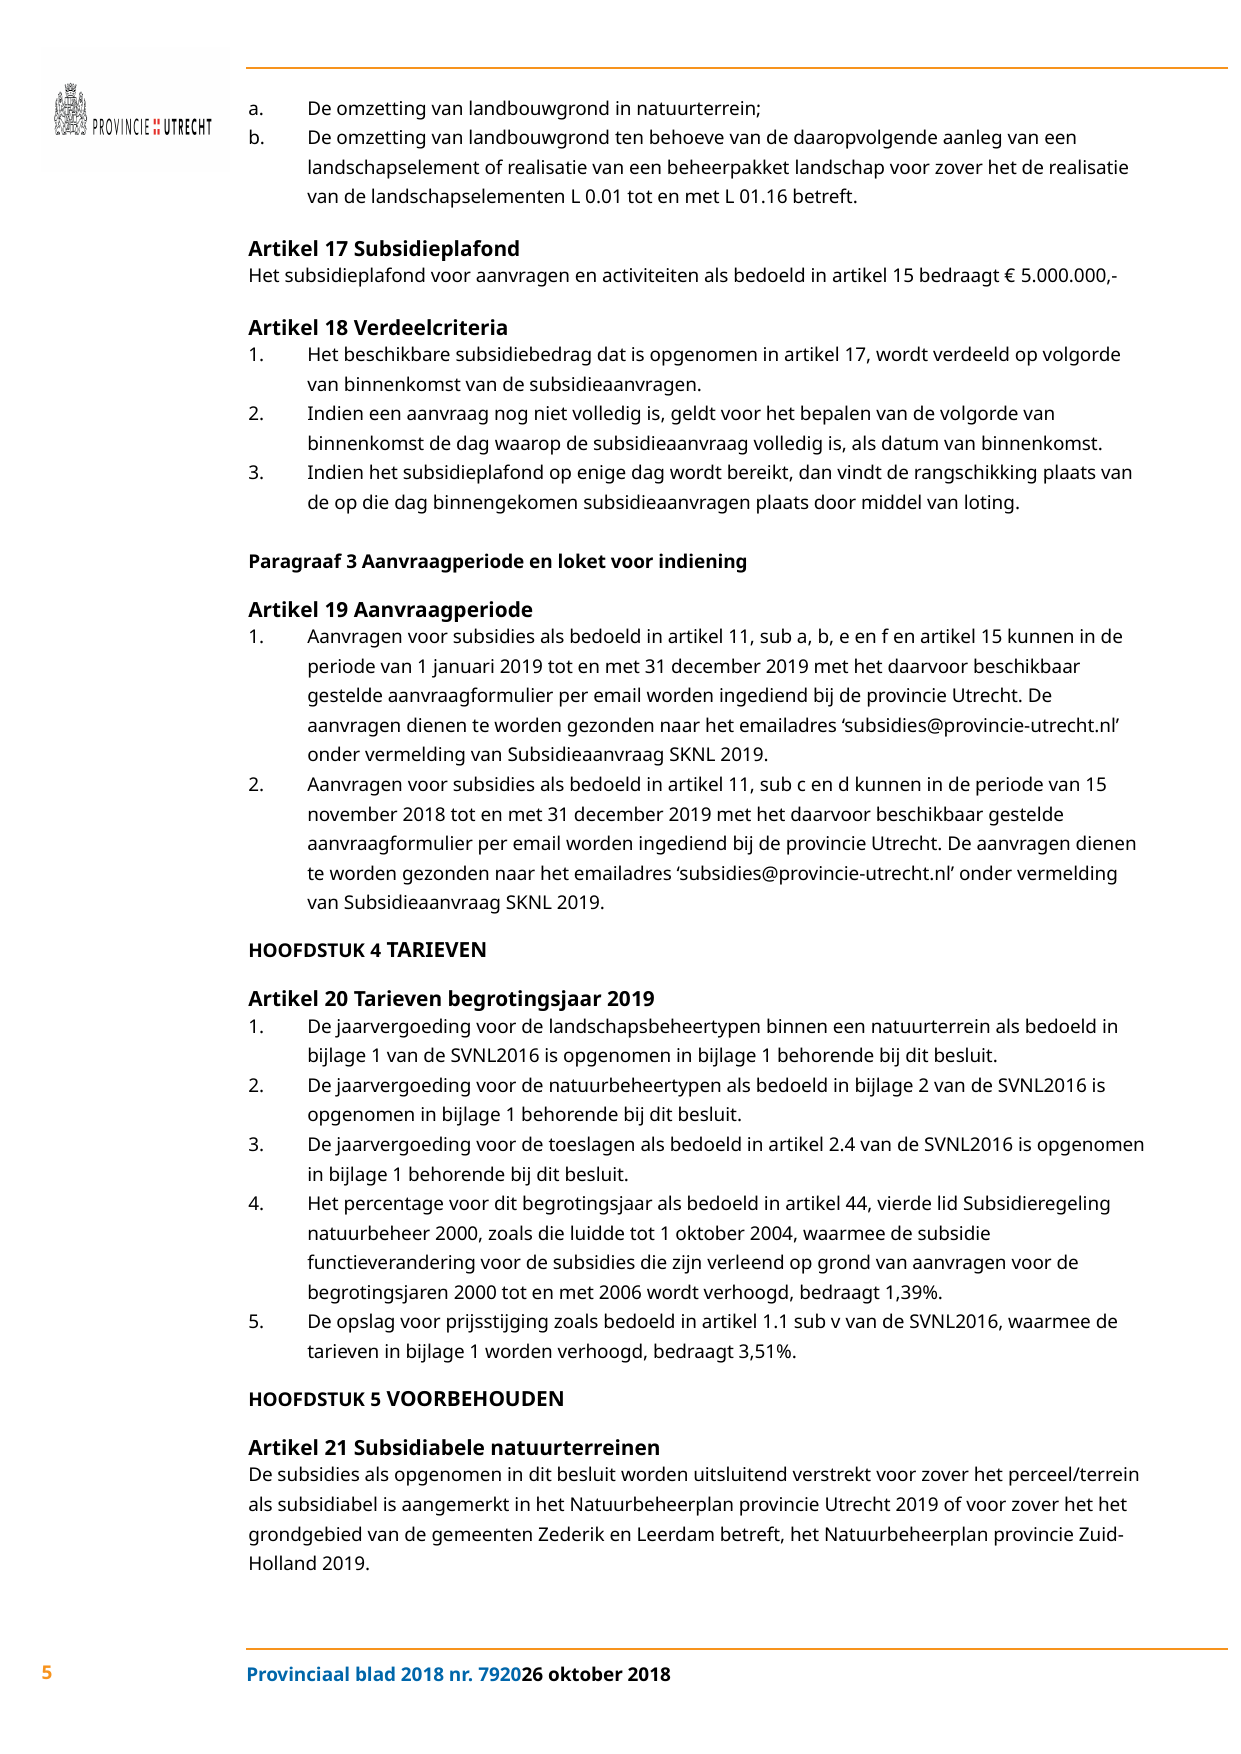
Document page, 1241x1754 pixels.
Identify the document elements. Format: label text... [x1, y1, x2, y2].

text Artikel 17 Subsidieplafond [248, 234, 1152, 262]
text Artikel 20 Tarieven begrotingsjaar 2019 [248, 984, 1152, 1013]
text Paragraaf 3 Aanvraagperiode en loket voor indiening [248, 548, 1152, 574]
list Het beschikbare subsidiebedrag dat is opgenomen in artikel 17, wordt verdeeld op volgorde van binnenkomst van de subsidieaanvragen. [248, 341, 1152, 397]
list De omzetting van landbouwgrond in natuurterrein; [248, 95, 1152, 121]
text Het subsidieplafond voor aanvragen en activiteiten als bedoeld in artikel 15 bedraagt € 5.000.000,- [248, 262, 1152, 288]
list Aanvragen voor subsidies als bedoeld in artikel 11, sub c en d kunnen in de periode van 15 november 2018 tot en met 31 december 2019 met het daarvoor beschikbaar gestelde aanvraagformulier per email worden ingediend bij de provincie Utrecht. De aanvragen dienen te worden gezonden naar het emailadres ‘subsidies@provincie-utrecht.nl’ onder vermelding van Subsidieaanvraag SKNL 2019. [248, 771, 1152, 915]
list Het percentage voor dit begrotingsjaar als bedoeld in artikel 44, vierde lid Subsidieregeling natuurbeheer 2000, zoals die luidde tot 1 oktober 2004, waarmee de subsidie functieverandering voor de subsidies die zijn verleend op grond van aanvragen voor de begrotingsjaren 2000 tot en met 2006 wordt verhoogd, bedraagt 1,39%. [248, 1190, 1152, 1305]
text HOOFDSTUK 4 TARIEVEN [248, 935, 1152, 964]
list De jaarvergoeding voor de natuurbeheertypen als bedoeld in bijlage 2 van de SVNL2016 is opgenomen in bijlage 1 behorende bij dit besluit. [248, 1072, 1152, 1127]
text Artikel 19 Aanvraagperiode [248, 595, 1152, 623]
text HOOFDSTUK 5 VOORBEHOUDEN [248, 1384, 1152, 1412]
list Aanvragen voor subsidies als bedoeld in artikel 11, sub a, b, e en f en artikel 15 kunnen in de periode van 1 januari 2019 tot en met 31 december 2019 met het daarvoor beschikbaar gestelde aanvraagformulier per email worden ingediend bij de provincie Utrecht. De aanvragen dienen te worden gezonden naar het emailadres ‘subsidies@provincie-utrecht.nl’ onder vermelding van Subsidieaanvraag SKNL 2019. [248, 623, 1152, 767]
list De opslag voor prijsstijging zoals bedoeld in artikel 1.1 sub v van de SVNL2016, waarmee de tarieven in bijlage 1 worden verhoogd, bedraagt 3,51%. [248, 1309, 1152, 1364]
list Indien het subsidieplafond op enige dag wordt bereikt, dan vindt de rangschikking plaats van de op die dag binnengekomen subsidieaanvragen plaats door middel van loting. [248, 459, 1152, 515]
text Artikel 18 Verdeelcriteria [248, 313, 1152, 341]
picture [41, 47, 231, 172]
text De subsidies als opgenomen in dit besluit worden uitsluitend verstrekt voor zover het perceel/terrein als subsidiabel is aangemerkt in het Natuurbeheerplan provincie Utrecht 2019 of voor zover het het grondgebied van de gemeenten Zederik en Leerdam betreft, het Natuurbeheerplan provincie Zuid-Holland 2019. [248, 1462, 1152, 1576]
list Indien een aanvraag nog niet volledig is, geldt voor het bepalen van de volgorde van binnenkomst de dag waarop de subsidieaanvraag volledig is, als datum van binnenkomst. [248, 400, 1152, 456]
text Artikel 21 Subsidiabele natuurterreinen [248, 1433, 1152, 1462]
list De omzetting van landbouwgrond ten behoeve van de daaropvolgende aanleg van een landschapselement of realisatie van een beheerpakket landschap voor zover het de realisatie van de landschapselementen L 0.01 tot en met L 01.16 betreft. [248, 124, 1152, 209]
list De jaarvergoeding voor de landschapsbeheertypen binnen een natuurterrein als bedoeld in bijlage 1 van de SVNL2016 is opgenomen in bijlage 1 behorende bij dit besluit. [248, 1013, 1152, 1068]
list De jaarvergoeding voor de toeslagen als bedoeld in artikel 2.4 van de SVNL2016 is opgenomen in bijlage 1 behorende bij dit besluit. [248, 1131, 1152, 1187]
